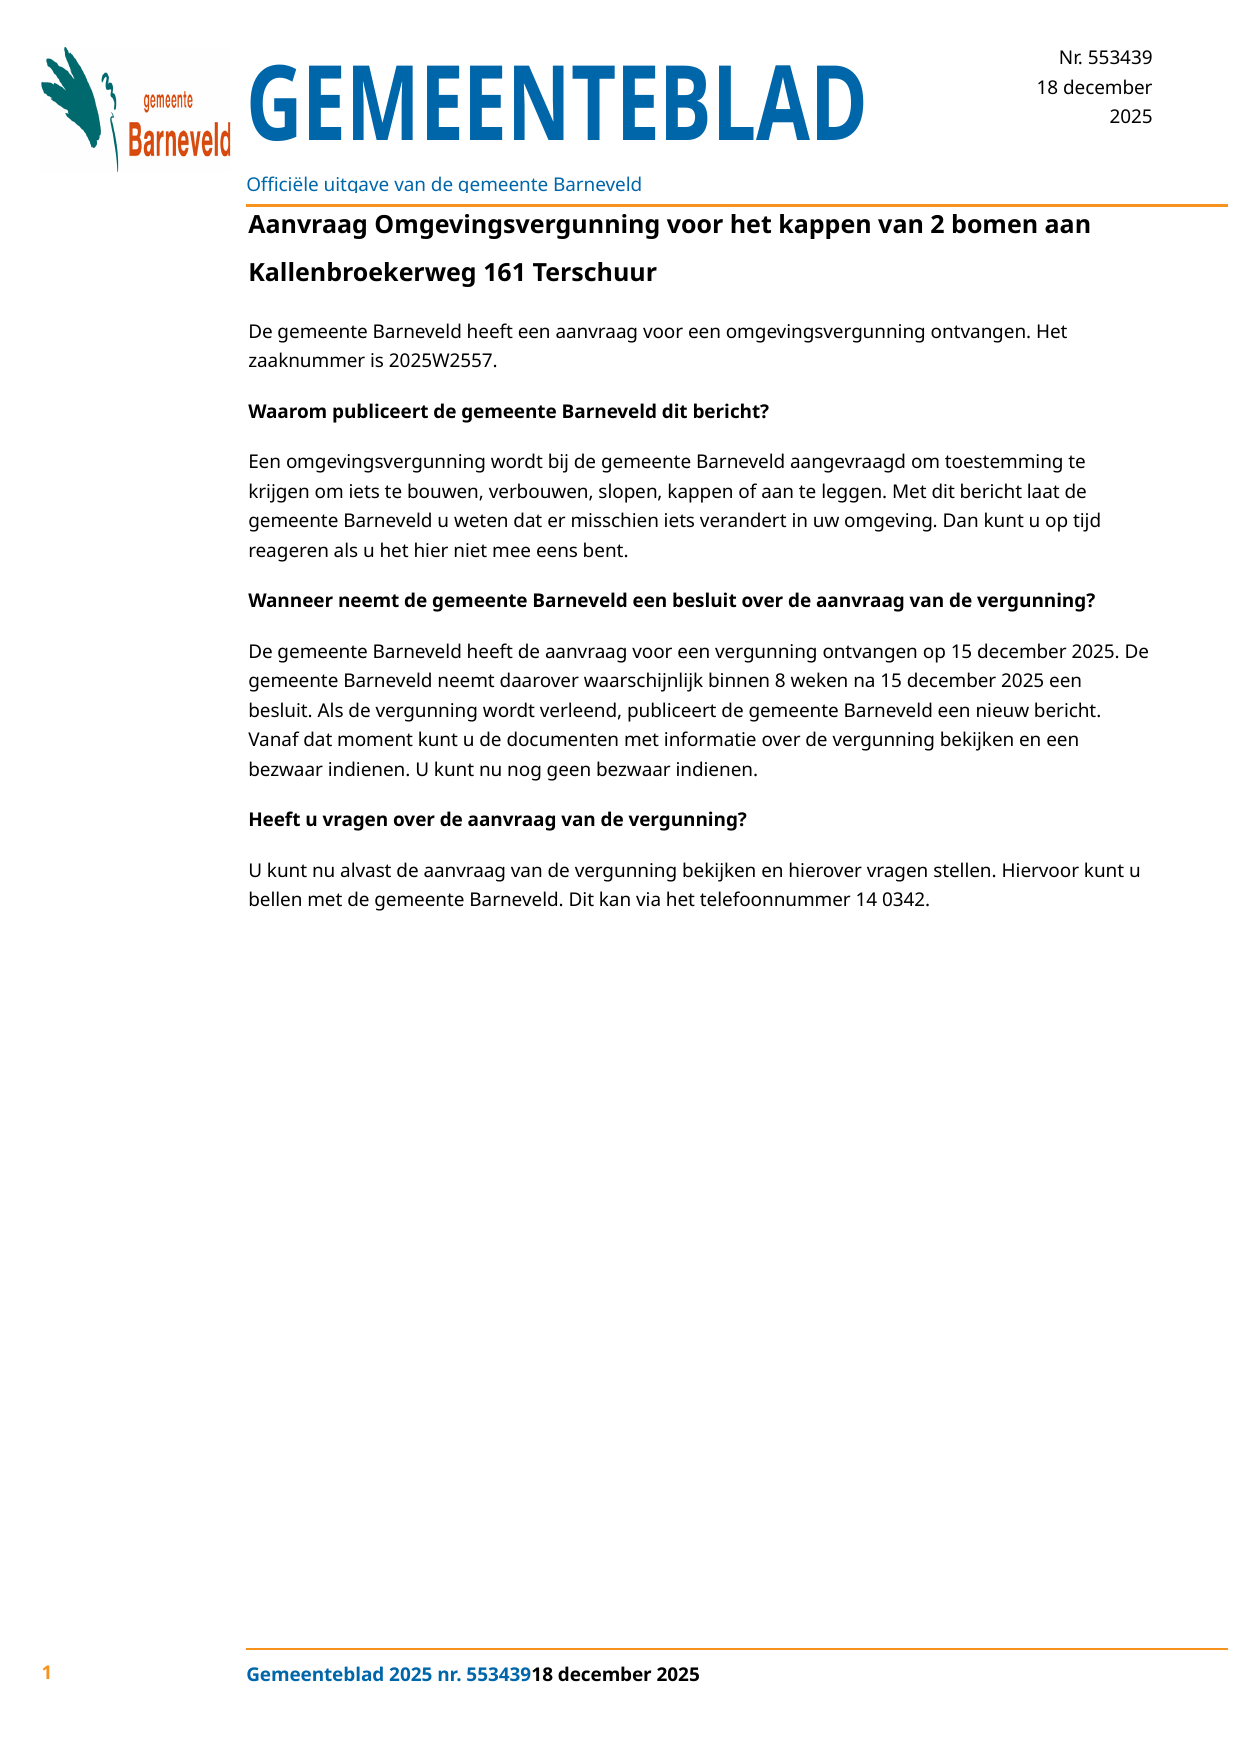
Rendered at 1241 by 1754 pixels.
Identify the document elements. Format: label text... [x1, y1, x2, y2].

text Wanneer neemt de gemeente Barneveld een besluit over de aanvraag van de vergunning? [248, 587, 1152, 613]
text De gemeente Barneveld heeft een aanvraag voor een omgevingsvergunning ontvangen. Het zaaknummer is 2025W2557. [248, 318, 1152, 373]
text U kunt nu alvast de aanvraag van de vergunning bekijken en hierover vragen stellen. Hiervoor kunt u bellen met de gemeente Barneveld. Dit kan via het telefoonnummer 14 0342. [248, 857, 1152, 912]
text Waarom publiceert de gemeente Barneveld dit bericht? [248, 398, 1152, 424]
picture [41, 47, 231, 172]
text De gemeente Barneveld heeft de aanvraag voor een vergunning ontvangen op 15 december 2025. De gemeente Barneveld neemt daarover waarschijnlijk binnen 8 weken na 15 december 2025 een besluit. Als de vergunning wordt verleend, publiceert de gemeente Barneveld een nieuw bericht. Vanaf dat moment kunt u de documenten met informatie over de vergunning bekijken en een bezwaar indienen. U kunt nu nog geen bezwaar indienen. [248, 638, 1152, 782]
text Heeft u vragen over de aanvraag van de vergunning? [248, 807, 1152, 832]
text Een omgevingsvergunning wordt bij de gemeente Barneveld aangevraagd om toestemming te krijgen om iets te bouwen, verbouwen, slopen, kappen of aan te leggen. Met dit bericht laat de gemeente Barneveld u weten dat er misschien iets verandert in uw omgeving. Dan kunt u op tijd reageren als u het hier niet mee eens bent. [248, 448, 1152, 563]
text Aanvraag Omgevingsvergunning voor het kappen van 2 bomen aan Kallenbroekerweg 161 Terschuur [248, 207, 1152, 288]
